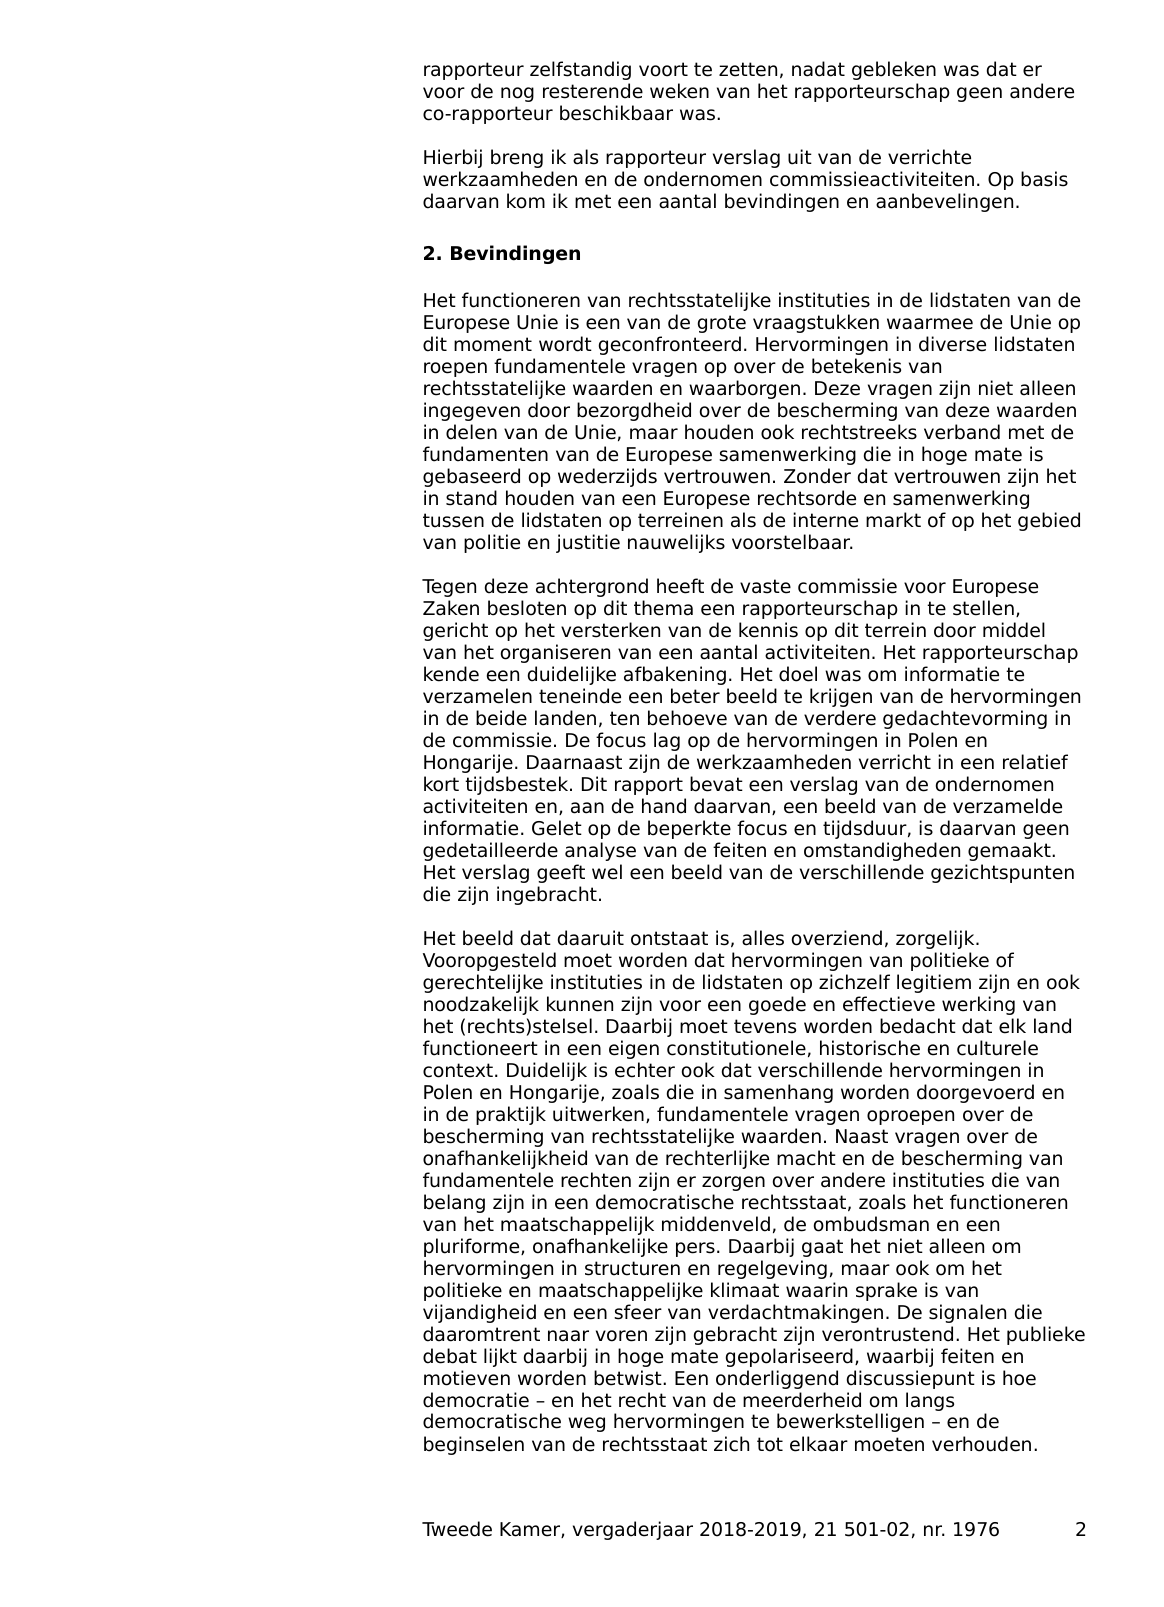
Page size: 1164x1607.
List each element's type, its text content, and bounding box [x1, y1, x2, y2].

text Het beeld dat daaruit ontstaat is, alles overziend, zorgelijk. Vooropgesteld moet worden dat hervormingen van politieke of gerechtelijke instituties in de lidstaten op zichzelf legitiem zijn en ook noodzakelijk kunnen zijn voor een goede en effectieve werking van het (rechts)stelsel. Daarbij moet tevens worden bedacht dat elk land functioneert in een eigen constitutionele, historische en culturele context. Duidelijk is echter ook dat verschillende hervormingen in Polen en Hongarije, zoals die in samenhang worden doorgevoerd en in de praktijk uitwerken, fundamentele vragen oproepen over de bescherming van rechtsstatelijke waarden. Naast vragen over de onafhankelijkheid van de rechterlijke macht en de bescherming van fundamentele rechten zijn er zorgen over andere instituties die van belang zijn in een democratische rechtsstaat, zoals het functioneren van het maatschappelijk middenveld, de ombudsman en een pluriforme, onafhankelijke pers. Daarbij gaat het niet alleen om hervormingen in structuren en regelgeving, maar ook om het politieke en maatschappelijke klimaat waarin sprake is van vijandigheid en een sfeer van verdachtmakingen. De signalen die daaromtrent naar voren zijn gebracht zijn verontrustend. Het publieke debat lijkt daarbij in hoge mate gepolariseerd, waarbij feiten en motieven worden betwist. Een onderliggend discussiepunt is hoe democratie – en het recht van de meerderheid om langs democratische weg hervormingen te bewerkstelligen – en de beginselen van de rechtsstaat zich tot elkaar moeten verhouden. [422, 928, 1087, 1455]
text Het functioneren van rechtsstatelijke instituties in de lidstaten van de Europese Unie is een van de grote vraagstukken waarmee de Unie op dit moment wordt geconfronteerd. Hervormingen in diverse lidstaten roepen fundamentele vragen op over de betekenis van rechtsstatelijke waarden en waarborgen. Deze vragen zijn niet alleen ingegeven door bezorgdheid over de bescherming van deze waarden in delen van de Unie, maar houden ook rechtstreeks verband met de fundamenten van de Europese samenwerking die in hoge mate is gebaseerd op wederzijds vertrouwen. Zonder dat vertrouwen zijn het in stand houden van een Europese rechtsorde en samenwerking tussen de lidstaten op terreinen als de interne markt of op het gebied van politie en justitie nauwelijks voorstelbaar. [422, 290, 1087, 554]
text Hierbij breng ik als rapporteur verslag uit van de verrichte werkzaamheden en de ondernomen commissieactiviteiten. Op basis daarvan kom ik met een aantal bevindingen en aanbevelingen. [422, 147, 1087, 213]
subtitle 2. Bevindingen [422, 243, 1087, 265]
text Tegen deze achtergrond heeft de vaste commissie voor Europese Zaken besloten op dit thema een rapporteurschap in te stellen, gericht op het versterken van de kennis op dit terrein door middel van het organiseren van een aantal activiteiten. Het rapporteurschap kende een duidelijke afbakening. Het doel was om informatie te verzamelen teneinde een beter beeld te krijgen van de hervormingen in de beide landen, ten behoeve van de verdere gedachtevorming in de commissie. De focus lag op de hervormingen in Polen en Hongarije. Daarnaast zijn de werkzaamheden verricht in een relatief kort tijdsbestek. Dit rapport bevat een verslag van de ondernomen activiteiten en, aan de hand daarvan, een beeld van de verzamelde informatie. Gelet op de beperkte focus en tijdsduur, is daarvan geen gedetailleerde analyse van de feiten en omstandigheden gemaakt. Het verslag geeft wel een beeld van de verschillende gezichtspunten die zijn ingebracht. [422, 576, 1087, 906]
text rapporteur zelfstandig voort te zetten, nadat gebleken was dat er voor de nog resterende weken van het rapporteurschap geen andere co-rapporteur beschikbaar was. [422, 59, 1087, 125]
